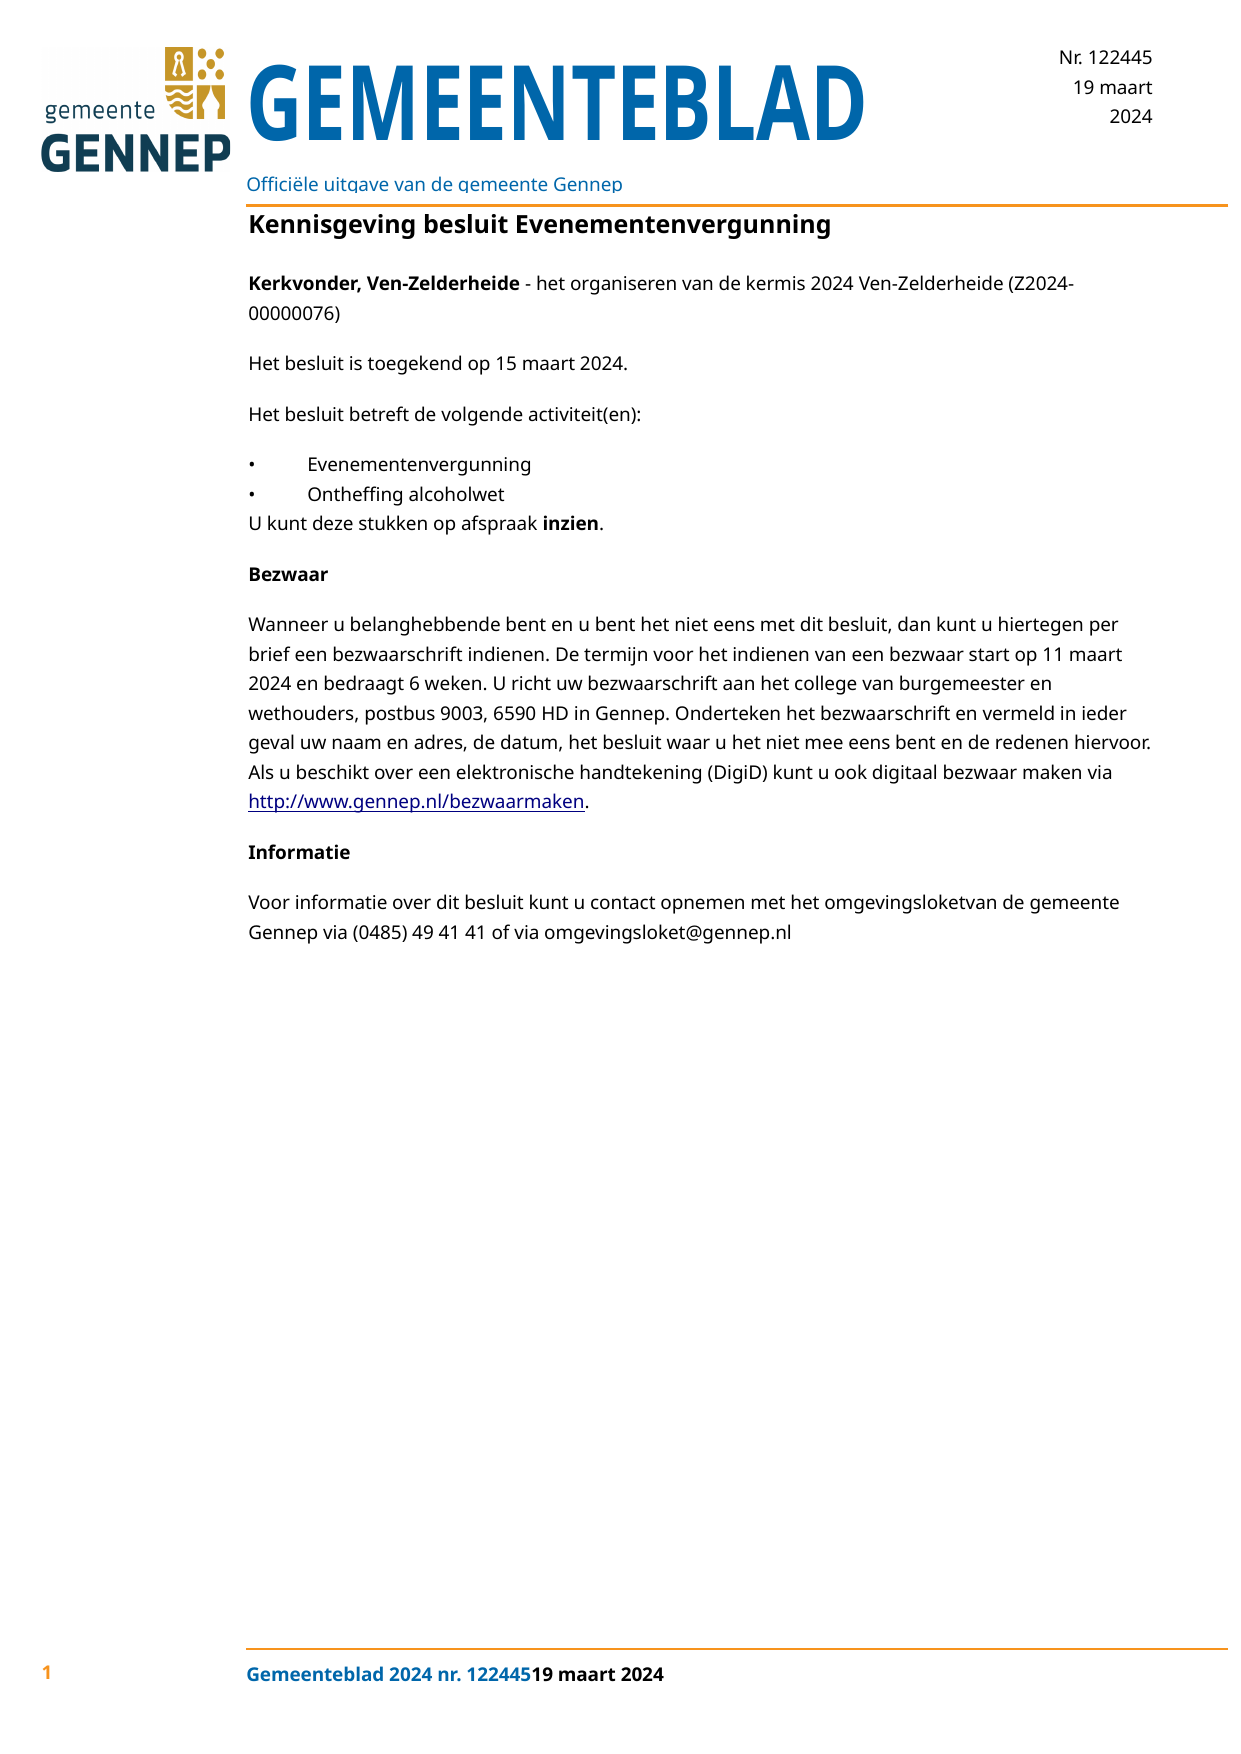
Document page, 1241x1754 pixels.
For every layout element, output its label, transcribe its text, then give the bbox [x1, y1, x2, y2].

list Ontheffing alcoholwet [248, 481, 1152, 506]
list Evenementenvergunning [248, 451, 1152, 477]
text Bezwaar [248, 561, 1152, 586]
text Informatie [248, 839, 1152, 865]
text U kunt deze stukken op afspraak inzien. [248, 510, 1152, 536]
text Het besluit is toegekend op 15 maart 2024. [248, 350, 1152, 376]
picture [41, 47, 231, 172]
text Het besluit betreft de volgende activiteit(en): [248, 401, 1152, 426]
text Voor informatie over dit besluit kunt u contact opnemen met het omgevingsloketvan de gemeente Gennep via (0485) 49 41 41 of via omgevingsloket@gennep.nl [248, 889, 1152, 945]
text Kerkvonder, Ven-Zelderheide - het organiseren van de kermis 2024 Ven-Zelderheide (Z2024-00000076) [248, 270, 1152, 326]
text Wanneer u belanghebbende bent en u bent het niet eens met dit besluit, dan kunt u hiertegen per brief een bezwaarschrift indienen. De termijn voor het indienen van een bezwaar start op 11 maart 2024 en bedraagt 6 weken. U richt uw bezwaarschrift aan het college van burgemeester en wethouders, postbus 9003, 6590 HD in Gennep. Onderteken het bezwaarschrift en vermeld in ieder geval uw naam en adres, de datum, het besluit waar u het niet mee eens bent en de redenen hiervoor. Als u beschikt over een elektronische handtekening (DigiD) kunt u ook digitaal bezwaar maken via http://www.gennep.nl/bezwaarmaken. [248, 611, 1152, 814]
text Kennisgeving besluit Evenementenvergunning [248, 207, 1152, 241]
